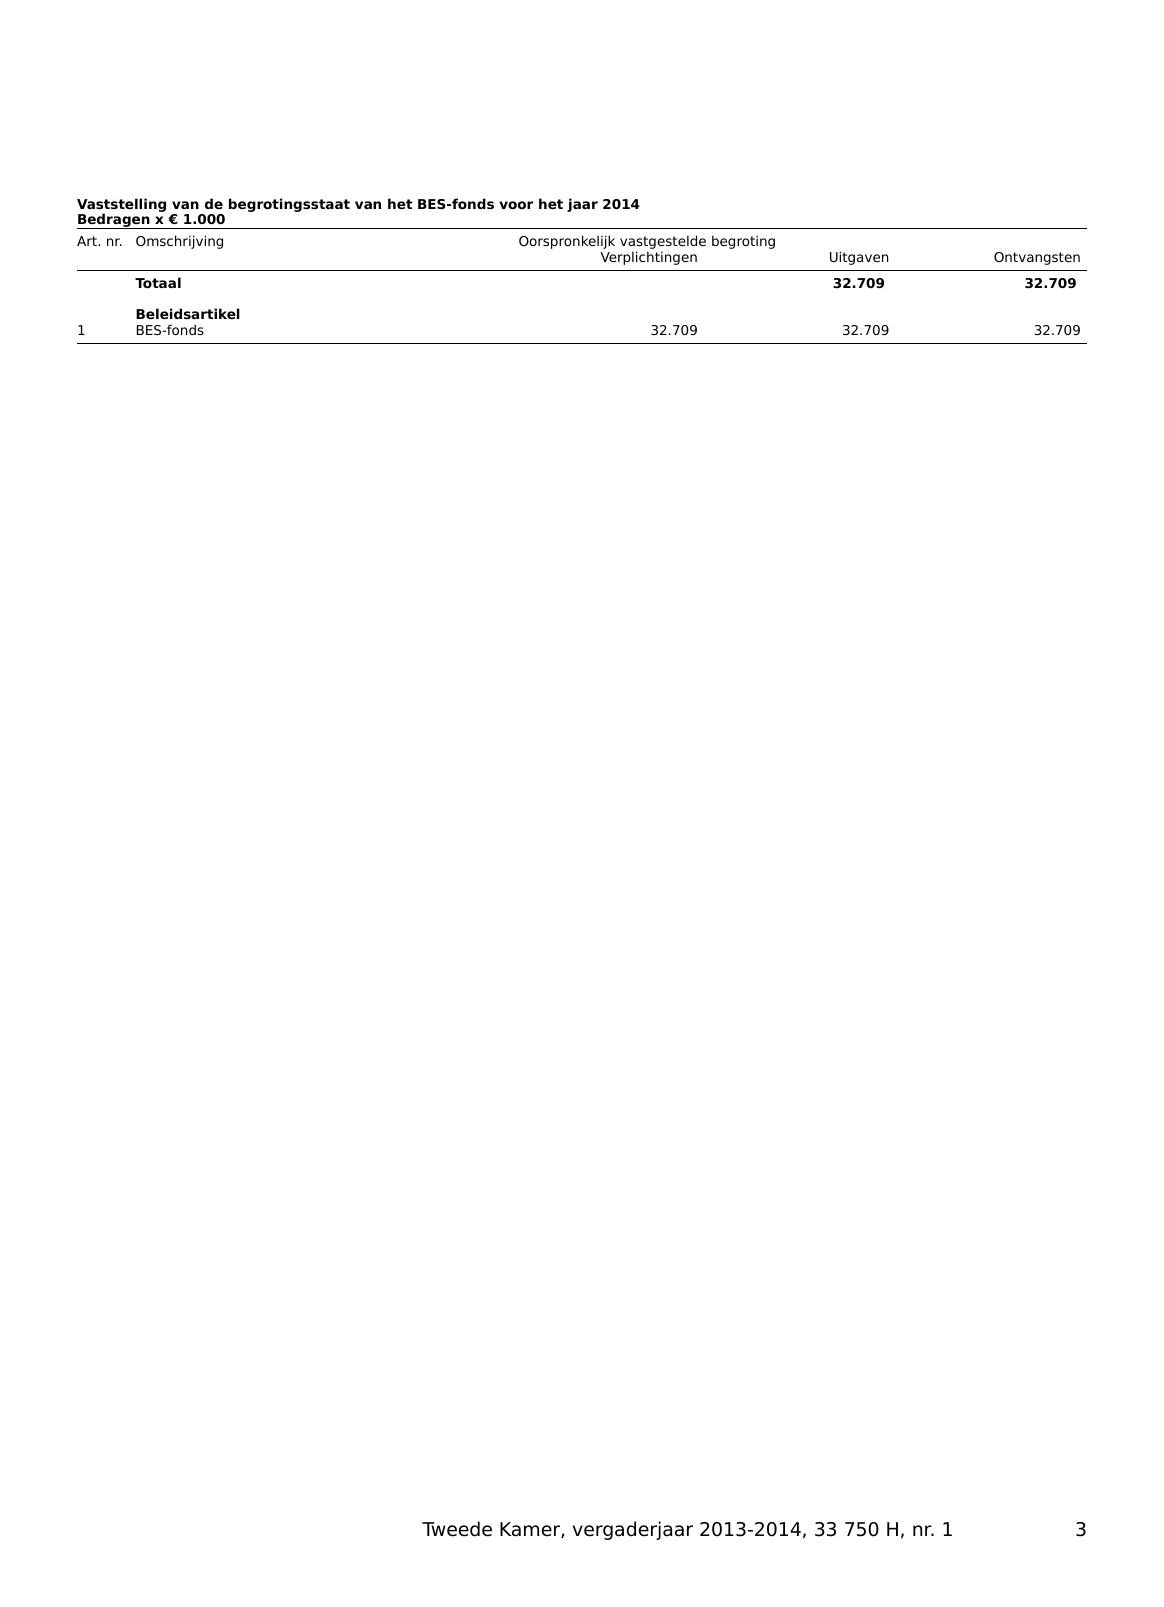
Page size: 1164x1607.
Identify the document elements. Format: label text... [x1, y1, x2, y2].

table_cell Omschrijving [129, 229, 512, 249]
table_cell [77, 291, 129, 307]
table_cell [77, 271, 129, 291]
table_cell Oorspronkelijk vastgestelde begroting [512, 229, 1087, 249]
table_cell [512, 271, 704, 291]
table_cell [129, 291, 512, 307]
table_cell [895, 291, 1087, 307]
table_cell [77, 249, 129, 270]
table_cell 32.709 [895, 323, 1087, 343]
table_cell [129, 249, 512, 270]
table_cell [704, 307, 895, 323]
table_cell [895, 307, 1087, 323]
table_cell Ontvangsten [895, 249, 1087, 270]
table_cell Verplichtingen [512, 249, 704, 270]
table_cell 32.709 [704, 323, 895, 343]
table_cell 1 [77, 323, 129, 343]
table_cell Beleidsartikel [129, 307, 512, 323]
table_cell [512, 307, 704, 323]
table_cell Totaal [129, 271, 512, 291]
table_header Vaststelling van de begrotingsstaat van het BES-fonds voor het jaar 2014 Bedragen x € 1.000 [77, 196, 1087, 228]
table_cell 32.709 [895, 271, 1087, 291]
table_cell BES-fonds [129, 323, 512, 343]
table_cell 32.709 [704, 271, 895, 291]
table_cell Art. nr. [77, 229, 129, 249]
table_cell 32.709 [512, 323, 704, 343]
table_cell [512, 291, 704, 307]
table_cell [704, 291, 895, 307]
table_cell [77, 307, 129, 323]
table_cell Uitgaven [704, 249, 895, 270]
